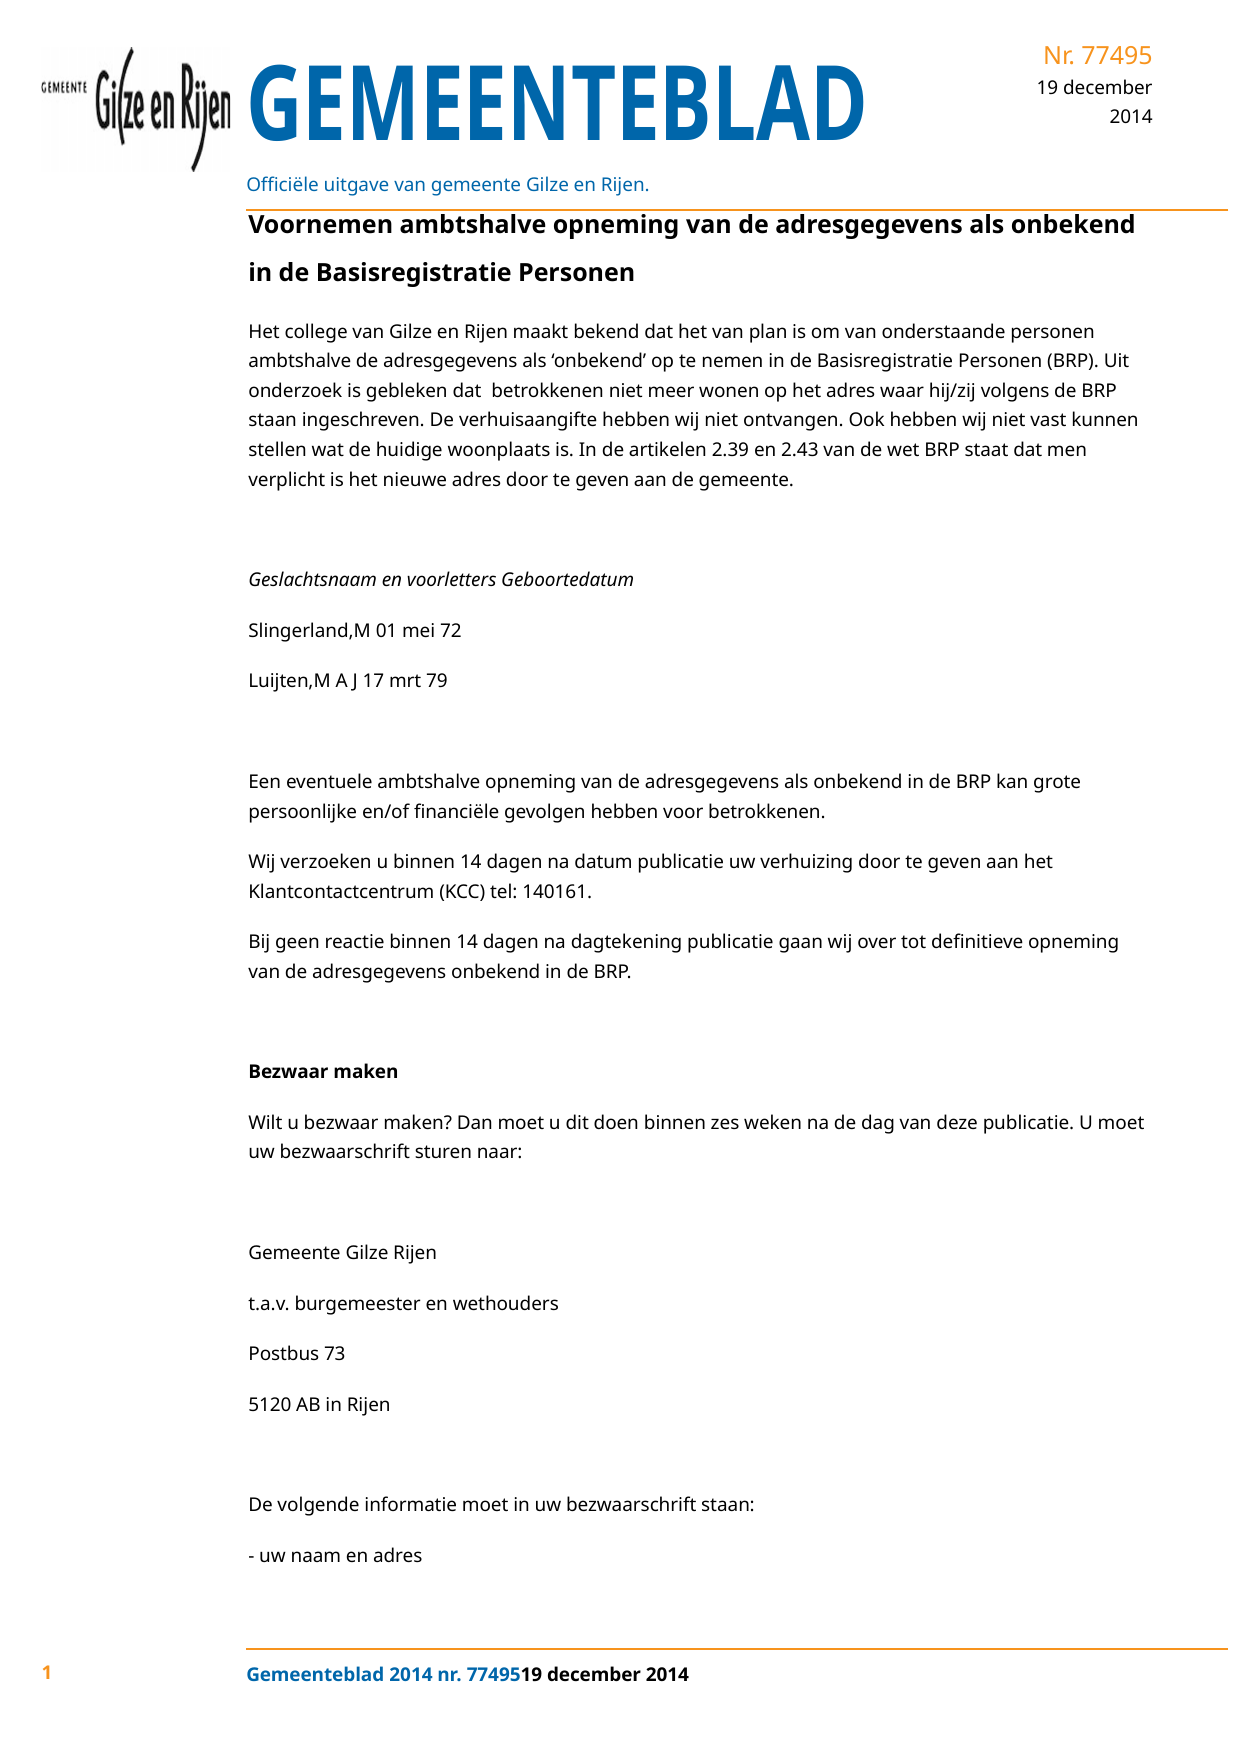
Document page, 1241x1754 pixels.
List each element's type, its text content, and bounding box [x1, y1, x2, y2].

text Slingerland,M 01 mei 72 [248, 617, 1152, 643]
text Postbus 73 [248, 1340, 1152, 1366]
text - uw naam en adres [248, 1542, 1152, 1568]
text De volgende informatie moet in uw bezwaarschrift staan: [248, 1492, 1152, 1517]
text Wilt u bezwaar maken? Dan moet u dit doen binnen zes weken na de dag van deze publicatie. U moet uw bezwaarschrift sturen naar: [248, 1109, 1152, 1164]
text Wij verzoeken u binnen 14 dagen na datum publicatie uw verhuizing door te geven aan het Klantcontactcentrum (KCC) tel: 140161. [248, 848, 1152, 904]
text Luijten,M A J 17 mrt 79 [248, 667, 1152, 693]
text 5120 AB in Rijen [248, 1391, 1152, 1417]
picture [41, 47, 231, 172]
text Geslachtsnaam en voorletters Geboortedatum [248, 567, 1152, 592]
text Voornemen ambtshalve opneming van de adresgegevens als onbekend in de Basisregistratie Personen [248, 211, 1152, 288]
text t.a.v. burgemeester en wethouders [248, 1290, 1152, 1316]
text Bij geen reactie binnen 14 dagen na dagtekening publicatie gaan wij over tot definitieve opneming van de adresgegevens onbekend in de BRP. [248, 928, 1152, 984]
text Bezwaar maken [248, 1059, 1152, 1084]
text Gemeente Gilze Rijen [248, 1239, 1152, 1265]
text Het college van Gilze en Rijen maakt bekend dat het van plan is om van onderstaande personen ambtshalve de adresgegevens als ‘onbekend’ op te nemen in de Basisregistratie Personen (BRP). Uit onderzoek is gebleken dat betrokkenen niet meer wonen op het adres waar hij/zij volgens de BRP staan ingeschreven. De verhuisaangifte hebben wij niet ontvangen. Ook hebben wij niet vast kunnen stellen wat de huidige woonplaats is. In de artikelen 2.39 en 2.43 van de wet BRP staat dat men verplicht is het nieuwe adres door te geven aan de gemeente. [248, 318, 1152, 492]
text Een eventuele ambtshalve opneming van de adresgegevens als onbekend in de BRP kan grote persoonlijke en/of financiële gevolgen hebben voor betrokkenen. [248, 768, 1152, 824]
